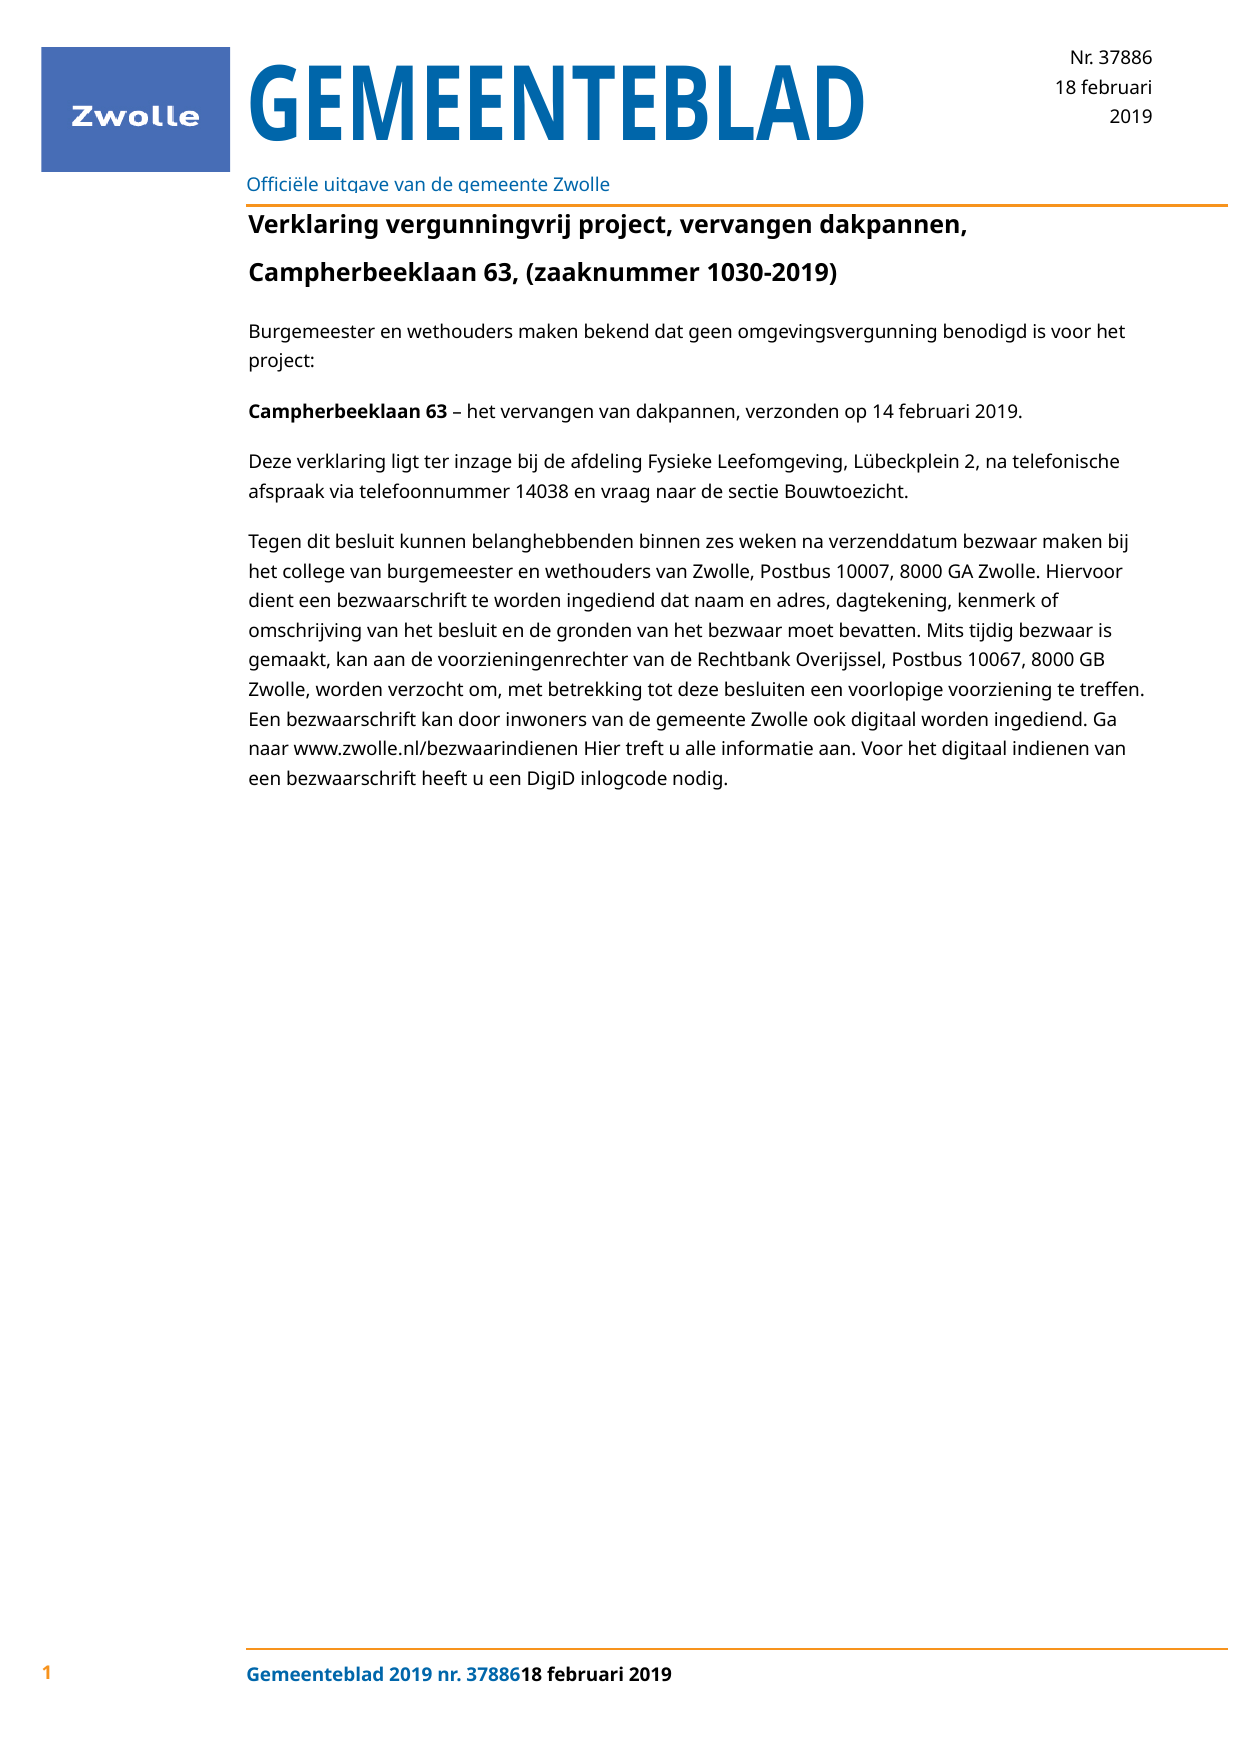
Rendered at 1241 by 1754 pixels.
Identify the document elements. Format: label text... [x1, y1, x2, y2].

text Burgemeester en wethouders maken bekend dat geen omgevingsvergunning benodigd is voor het project: [248, 318, 1152, 373]
text Deze verklaring ligt ter inzage bij de afdeling Fysieke Leefomgeving, Lübeckplein 2, na telefonische afspraak via telefoonnummer 14038 en vraag naar de sectie Bouwtoezicht. [248, 448, 1152, 504]
picture [41, 47, 231, 172]
text Verklaring vergunningvrij project, vervangen dakpannen, Campherbeeklaan 63, (zaaknummer 1030-2019) [248, 207, 1152, 288]
text Tegen dit besluit kunnen belanghebbenden binnen zes weken na verzenddatum bezwaar maken bij het college van burgemeester en wethouders van Zwolle, Postbus 10007, 8000 GA Zwolle. Hiervoor dient een bezwaarschrift te worden ingediend dat naam en adres, dagtekening, kenmerk of omschrijving van het besluit en de gronden van het bezwaar moet bevatten. Mits tijdig bezwaar is gemaakt, kan aan de voorzieningenrechter van de Rechtbank Overijssel, Postbus 10067, 8000 GB Zwolle, worden verzocht om, met betrekking tot deze besluiten een voorlopige voorziening te treffen. Een bezwaarschrift kan door inwoners van de gemeente Zwolle ook digitaal worden ingediend. Ga naar www.zwolle.nl/bezwaarindienen Hier treft u alle informatie aan. Voor het digitaal indienen van een bezwaarschrift heeft u een DigiD inlogcode nodig. [248, 528, 1152, 791]
text Campherbeeklaan 63 – het vervangen van dakpannen, verzonden op 14 februari 2019. [248, 398, 1152, 424]
